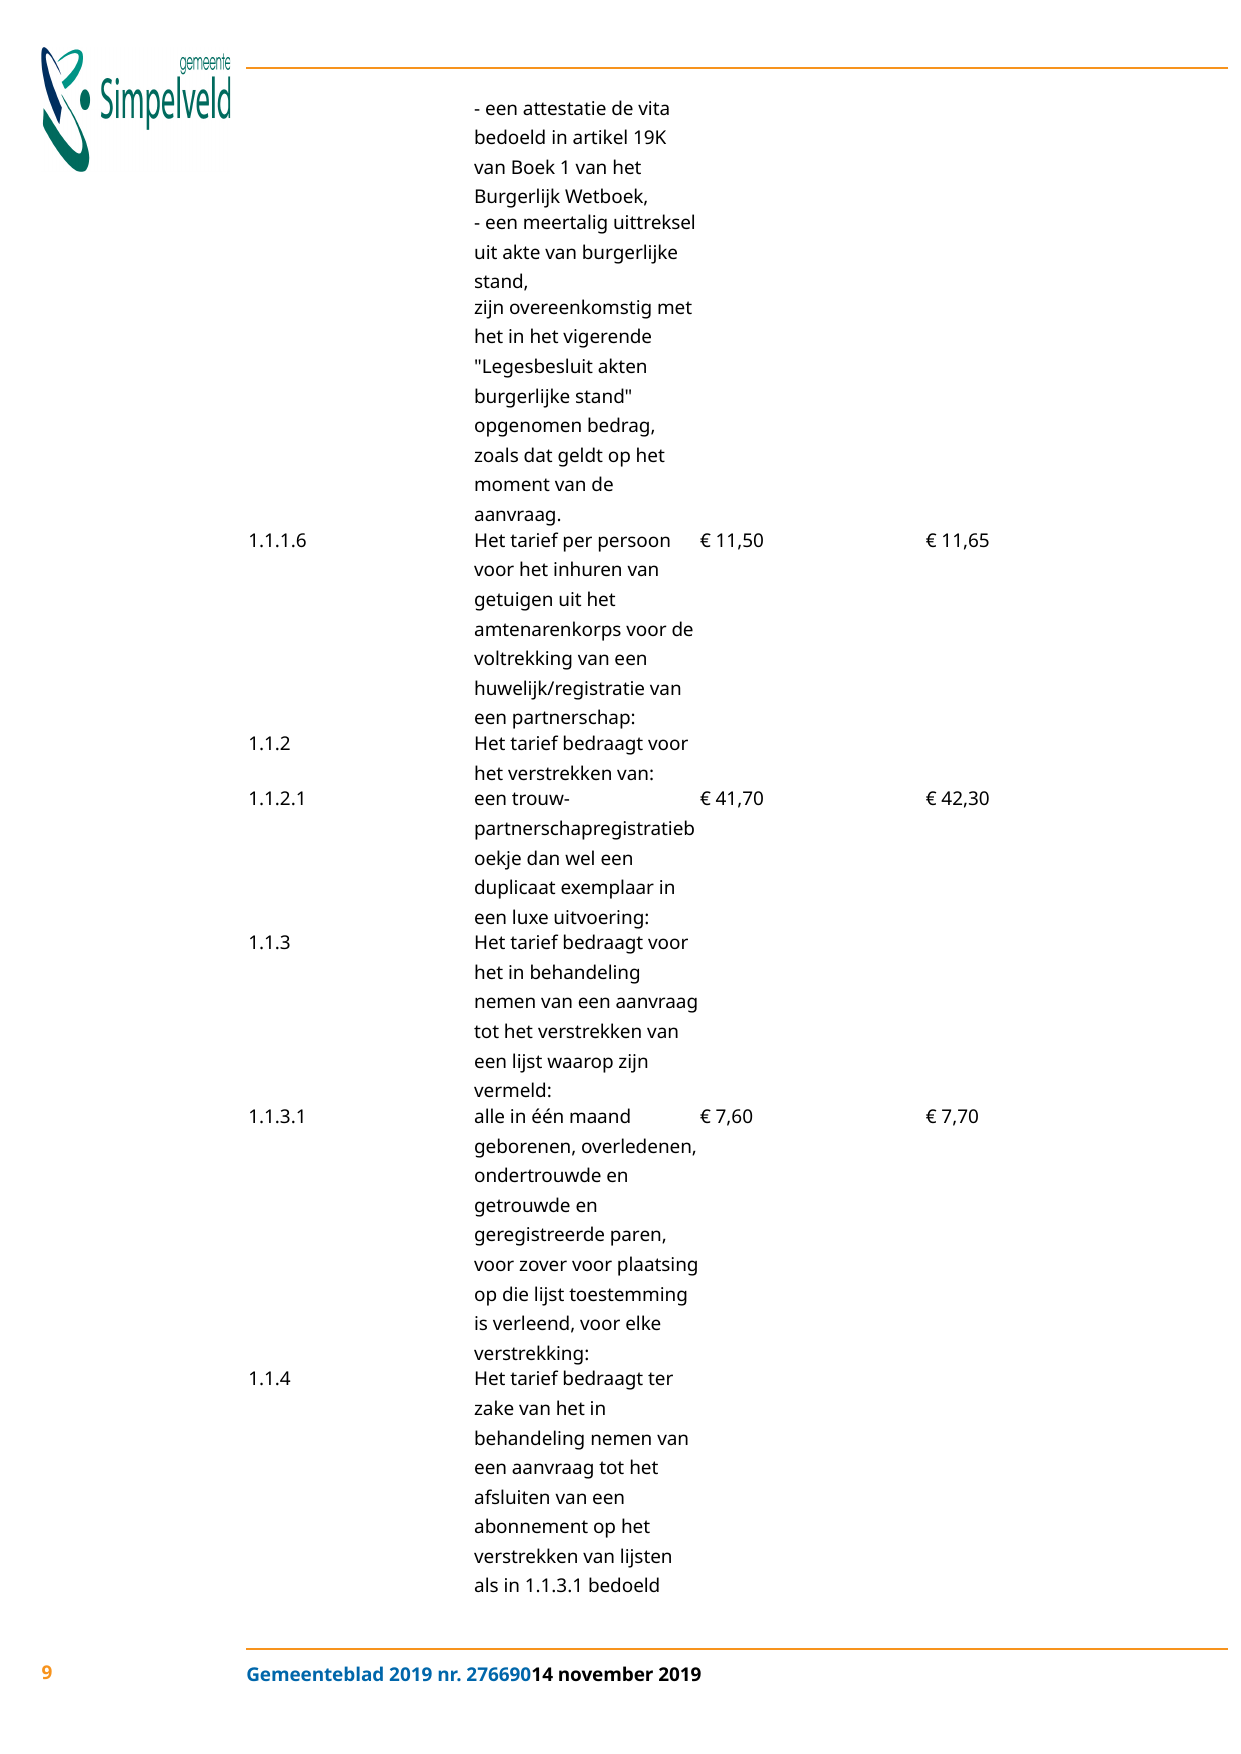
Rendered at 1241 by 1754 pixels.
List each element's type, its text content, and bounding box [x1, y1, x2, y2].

table_cell € 42,30 [926, 786, 1152, 929]
table_cell zijn overeenkomstig met het in het vigerende "Legesbesluit akten burgerlijke stand" opgenomen bedrag, zoals dat geldt op het moment van de aanvraag. [474, 294, 700, 527]
table_cell 1.1.3 [248, 930, 474, 1103]
table_cell 1.1.3.1 [248, 1103, 474, 1366]
table_cell [248, 294, 474, 527]
table_cell Het tarief bedraagt voor het in behandeling nemen van een aanvraag tot het verstrekken van een lijst waarop zijn vermeld: [474, 930, 700, 1103]
table_cell [700, 209, 926, 294]
table_cell € 41,70 [700, 786, 926, 929]
table_cell [248, 209, 474, 294]
picture [41, 47, 231, 172]
table_cell [700, 730, 926, 786]
table_cell [926, 1366, 1152, 1598]
table_cell Het tarief bedraagt ter zake van het in behandeling nemen van een aanvraag tot het afsluiten van een abonnement op het verstrekken van lijsten als in 1.1.3.1 bedoeld [474, 1366, 700, 1598]
table_cell [700, 95, 926, 209]
table_cell [926, 730, 1152, 786]
table_cell [700, 930, 926, 1103]
table_cell [926, 930, 1152, 1103]
table_cell Het tarief per persoon voor het inhuren van getuigen uit het amtenarenkorps voor de voltrekking van een huwelijk/registratie van een partnerschap: [474, 527, 700, 730]
table_cell - een meertalig uittreksel uit akte van burgerlijke stand, [474, 209, 700, 294]
table_cell - een attestatie de vita bedoeld in artikel 19K van Boek 1 van het Burgerlijk Wetboek, [474, 95, 700, 209]
table_cell [248, 95, 474, 209]
table_cell 1.1.4 [248, 1366, 474, 1598]
table_cell Het tarief bedraagt voor het verstrekken van: [474, 730, 700, 786]
table_cell [700, 1366, 926, 1598]
table_cell € 7,70 [926, 1103, 1152, 1366]
table_cell alle in één maand geborenen, overledenen, ondertrouwde en getrouwde en geregistreerde paren, voor zover voor plaatsing op die lijst toestemming is verleend, voor elke verstrekking: [474, 1103, 700, 1366]
table_cell 1.1.1.6 [248, 527, 474, 730]
table_cell € 11,65 [926, 527, 1152, 730]
table_cell [926, 294, 1152, 527]
table_cell [700, 294, 926, 527]
table_cell 1.1.2.1 [248, 786, 474, 929]
table_cell 1.1.2 [248, 730, 474, 786]
table_cell € 7,60 [700, 1103, 926, 1366]
table_cell [926, 95, 1152, 209]
table_cell [926, 209, 1152, 294]
table_cell € 11,50 [700, 527, 926, 730]
table_cell een trouw- partnerschapregistratieboekje dan wel een duplicaat exemplaar in een luxe uitvoering: [474, 786, 700, 929]
